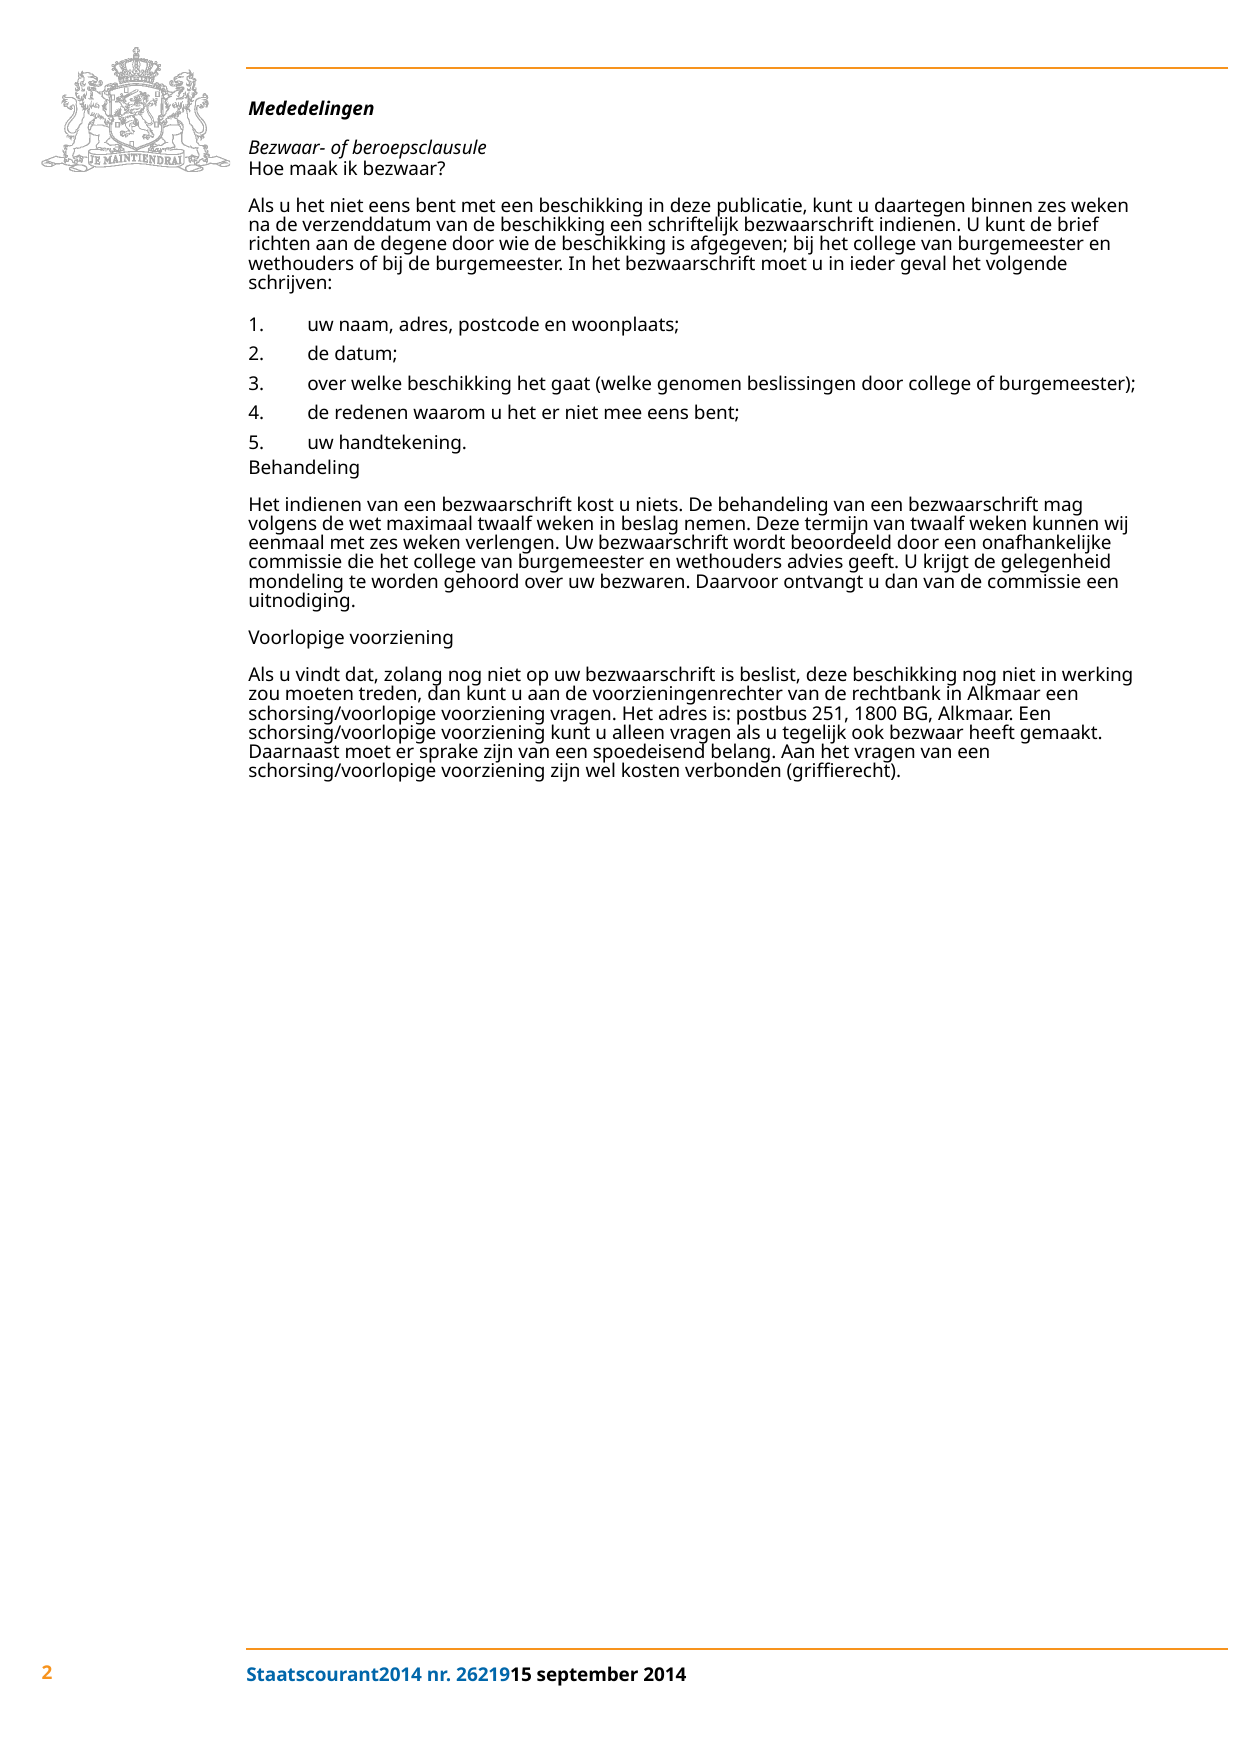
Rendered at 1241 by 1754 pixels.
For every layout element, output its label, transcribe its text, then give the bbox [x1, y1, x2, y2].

text Als u het niet eens bent met een beschikking in deze publicatie, kunt u daartegen binnen zes weken na de verzenddatum van de beschikking een schriftelijk bezwaarschrift indienen. U kunt de brief richten aan de degene door wie de beschikking is afgegeven; bij het college van burgemeester en wethouders of bij de burgemeester. In het bezwaarschrift moet u in ieder geval het volgende schrijven: [248, 197, 1152, 293]
text Behandeling [248, 459, 1152, 478]
list de redenen waarom u het er niet mee eens bent; [248, 399, 1152, 425]
text Mededelingen [248, 95, 1152, 121]
list over welke beschikking het gaat (welke genomen beslissingen door college of burgemeester); [248, 370, 1152, 396]
list uw handtekening. [248, 429, 1152, 455]
list de datum; [248, 340, 1152, 366]
text Voorlopige voorziening [248, 629, 1152, 648]
picture [41, 47, 231, 172]
text Hoe maak ik bezwaar? [248, 160, 1152, 179]
list uw naam, adres, postcode en woonplaats; [248, 311, 1152, 337]
text Het indienen van een bezwaarschrift kost u niets. De behandeling van een bezwaarschrift mag volgens de wet maximaal twaalf weken in beslag nemen. Deze termijn van twaalf weken kunnen wij eenmaal met zes weken verlengen. Uw bezwaarschrift wordt beoordeeld door een onafhankelijke commissie die het college van burgemeester en wethouders advies geeft. U krijgt de gelegenheid mondeling te worden gehoord over uw bezwaren. Daarvoor ontvangt u dan van de commissie een uitnodiging. [248, 496, 1152, 611]
text Bezwaar- of beroepsclausule [248, 134, 1152, 160]
text Als u vindt dat, zolang nog niet op uw bezwaarschrift is beslist, deze beschikking nog niet in werking zou moeten treden, dan kunt u aan de voorzieningenrechter van de rechtbank in Alkmaar een schorsing/voorlopige voorziening vragen. Het adres is: postbus 251, 1800 BG, Alkmaar. Een schorsing/voorlopige voorziening kunt u alleen vragen als u tegelijk ook bezwaar heeft gemaakt. Daarnaast moet er sprake zijn van een spoedeisend belang. Aan het vragen van een schorsing/voorlopige voorziening zijn wel kosten verbonden (griffierecht). [248, 666, 1152, 782]
